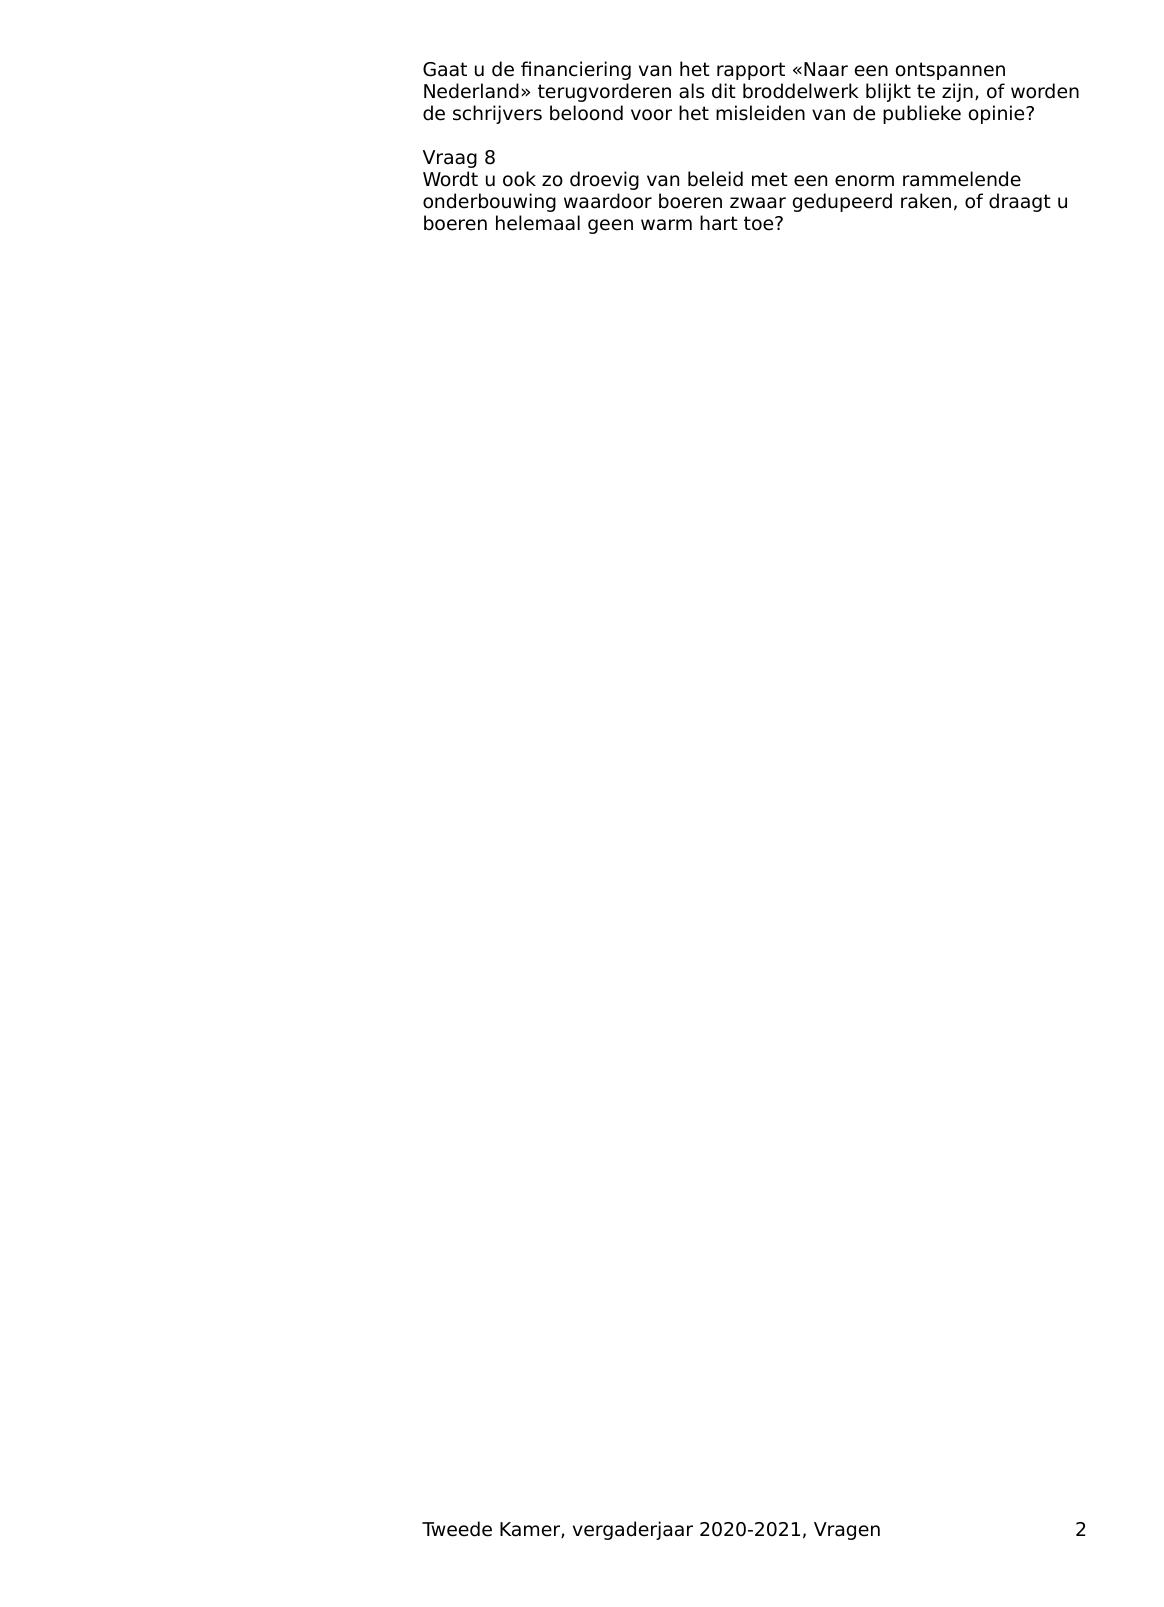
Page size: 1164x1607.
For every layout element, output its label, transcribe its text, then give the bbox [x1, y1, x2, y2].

text Vraag 8 [422, 147, 1087, 169]
text Wordt u ook zo droevig van beleid met een enorm rammelende onderbouwing waardoor boeren zwaar gedupeerd raken, of draagt u boeren helemaal geen warm hart toe? [422, 169, 1087, 235]
text Gaat u de financiering van het rapport «Naar een ontspannen Nederland» terugvorderen als dit broddelwerk blijkt te zijn, of worden de schrijvers beloond voor het misleiden van de publieke opinie? [422, 59, 1087, 125]
